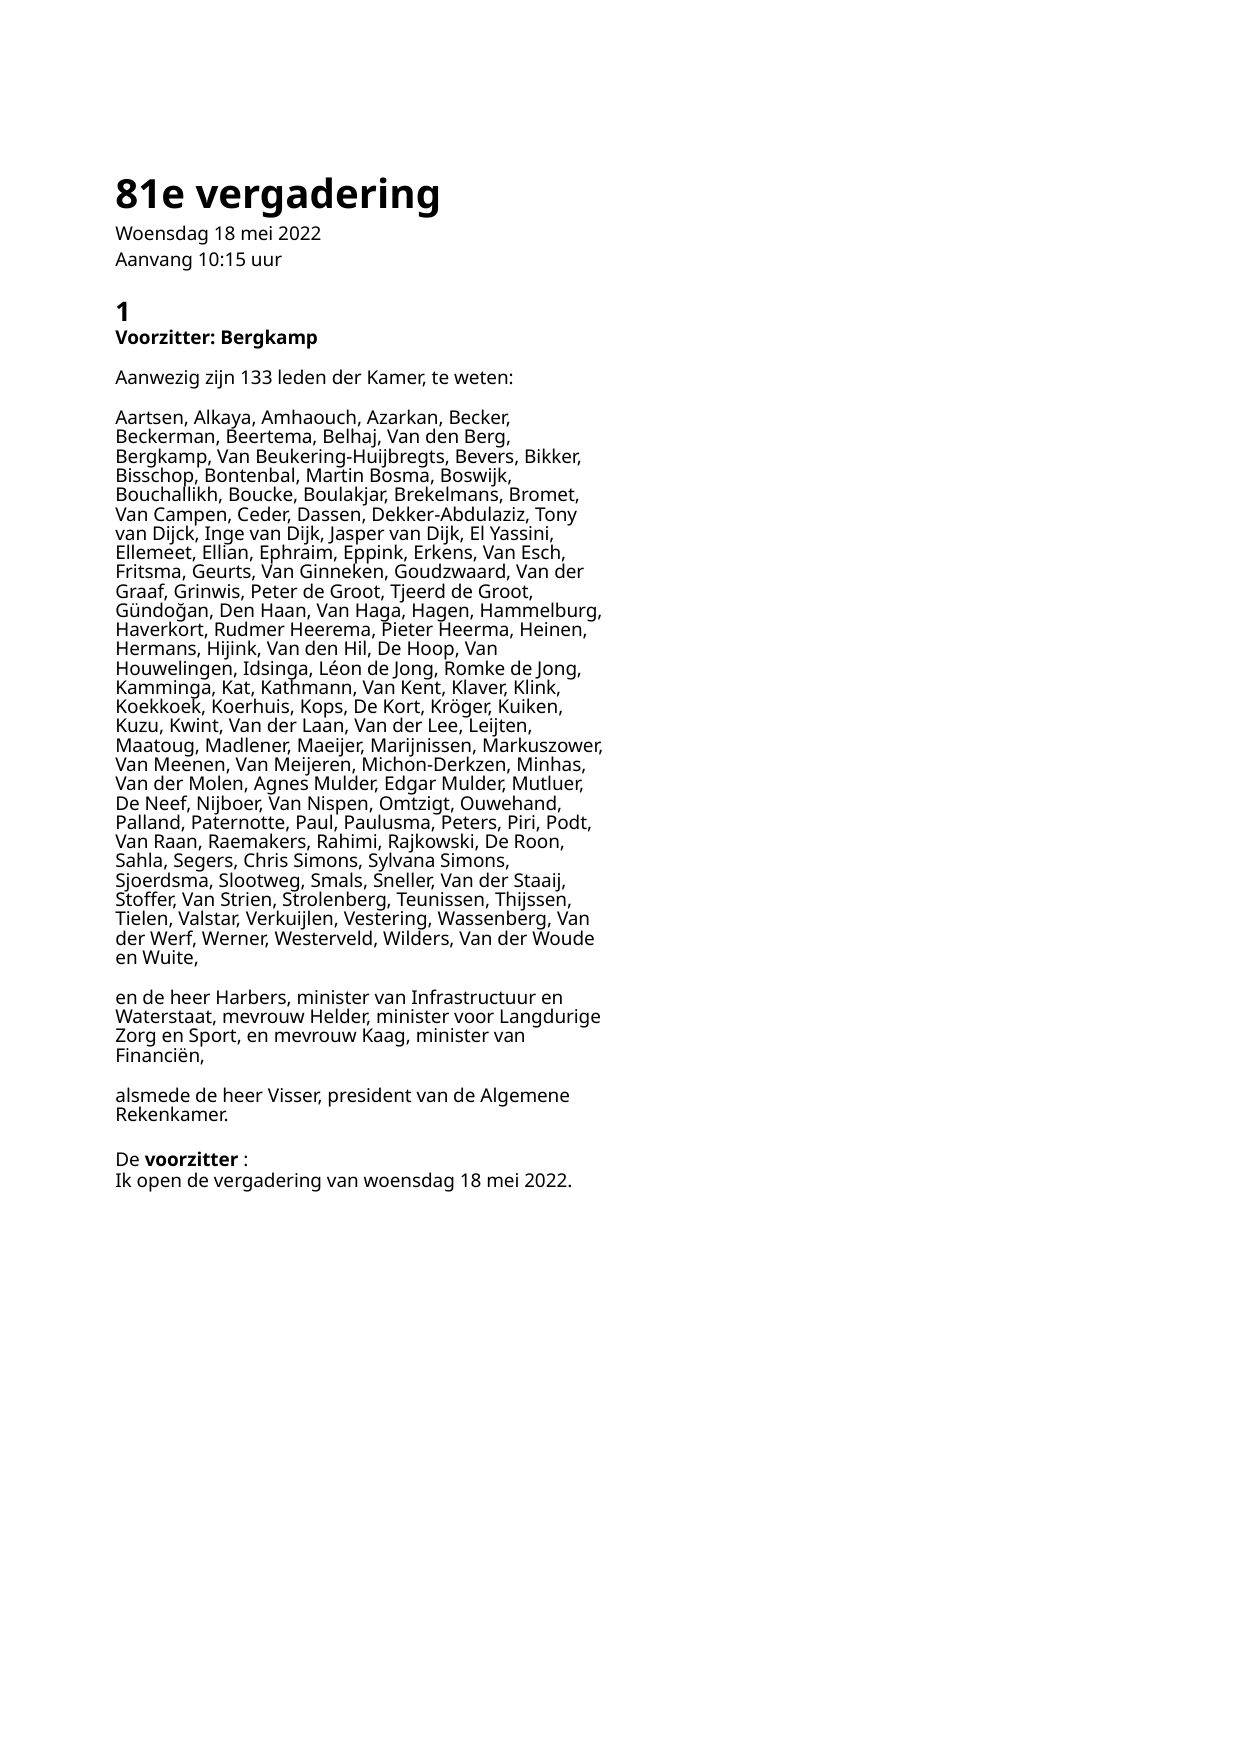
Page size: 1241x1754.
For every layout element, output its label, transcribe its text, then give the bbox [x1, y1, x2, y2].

text Ik open de vergadering van woensdag 18 mei 2022. [115, 1172, 605, 1191]
text Aartsen, Alkaya, Amhaouch, Azarkan, Becker, Beckerman, Beertema, Belhaj, Van den Berg, Bergkamp, Van Beukering-Huijbregts, Bevers, Bikker, Bisschop, Bontenbal, Martin Bosma, Boswijk, Bouchallikh, Boucke, Boulakjar, Brekelmans, Bromet, Van Campen, Ceder, Dassen, Dekker-Abdulaziz, Tony van Dijck, Inge van Dijk, Jasper van Dijk, El Yassini, Ellemeet, Ellian, Ephraim, Eppink, Erkens, Van Esch, Fritsma, Geurts, Van Ginneken, Goudzwaard, Van der Graaf, Grinwis, Peter de Groot, Tjeerd de Groot, Gündoğan, Den Haan, Van Haga, Hagen, Hammelburg, Haverkort, Rudmer Heerema, Pieter Heerma, Heinen, Hermans, Hijink, Van den Hil, De Hoop, Van Houwelingen, Idsinga, Léon de Jong, Romke de Jong, Kamminga, Kat, Kathmann, Van Kent, Klaver, Klink, Koekkoek, Koerhuis, Kops, De Kort, Kröger, Kuiken, Kuzu, Kwint, Van der Laan, Van der Lee, Leijten, Maatoug, Madlener, Maeijer, Marijnissen, Markuszower, Van Meenen, Van Meijeren, Michon-Derkzen, Minhas, Van der Molen, Agnes Mulder, Edgar Mulder, Mutluer, De Neef, Nijboer, Van Nispen, Omtzigt, Ouwehand, Palland, Paternotte, Paul, Paulusma, Peters, Piri, Podt, Van Raan, Raemakers, Rahimi, Rajkowski, De Roon, Sahla, Segers, Chris Simons, Sylvana Simons, Sjoerdsma, Slootweg, Smals, Sneller, Van der Staaij, Stoffer, Van Strien, Strolenberg, Teunissen, Thijssen, Tielen, Valstar, Verkuijlen, Vestering, Wassenberg, Van der Werf, Werner, Westerveld, Wilders, Van der Woude en Wuite, [115, 409, 605, 968]
text 1 [115, 292, 605, 329]
text 81e vergadering [115, 165, 605, 220]
text De voorzitter : [115, 1146, 605, 1172]
text Woensdag 18 mei 2022 [115, 220, 605, 246]
text en de heer Harbers, minister van Infrastructuur en Waterstaat, mevrouw Helder, minister voor Langdurige Zorg en Sport, en mevrouw Kaag, minister van Financiën, [115, 989, 605, 1066]
text Voorzitter: Bergkamp [115, 329, 605, 348]
text Aanwezig zijn 133 leden der Kamer, te weten: [115, 369, 605, 388]
text Aanvang 10:15 uur [115, 246, 605, 272]
text alsmede de heer Visser, president van de Algemene Rekenkamer. [115, 1087, 605, 1125]
